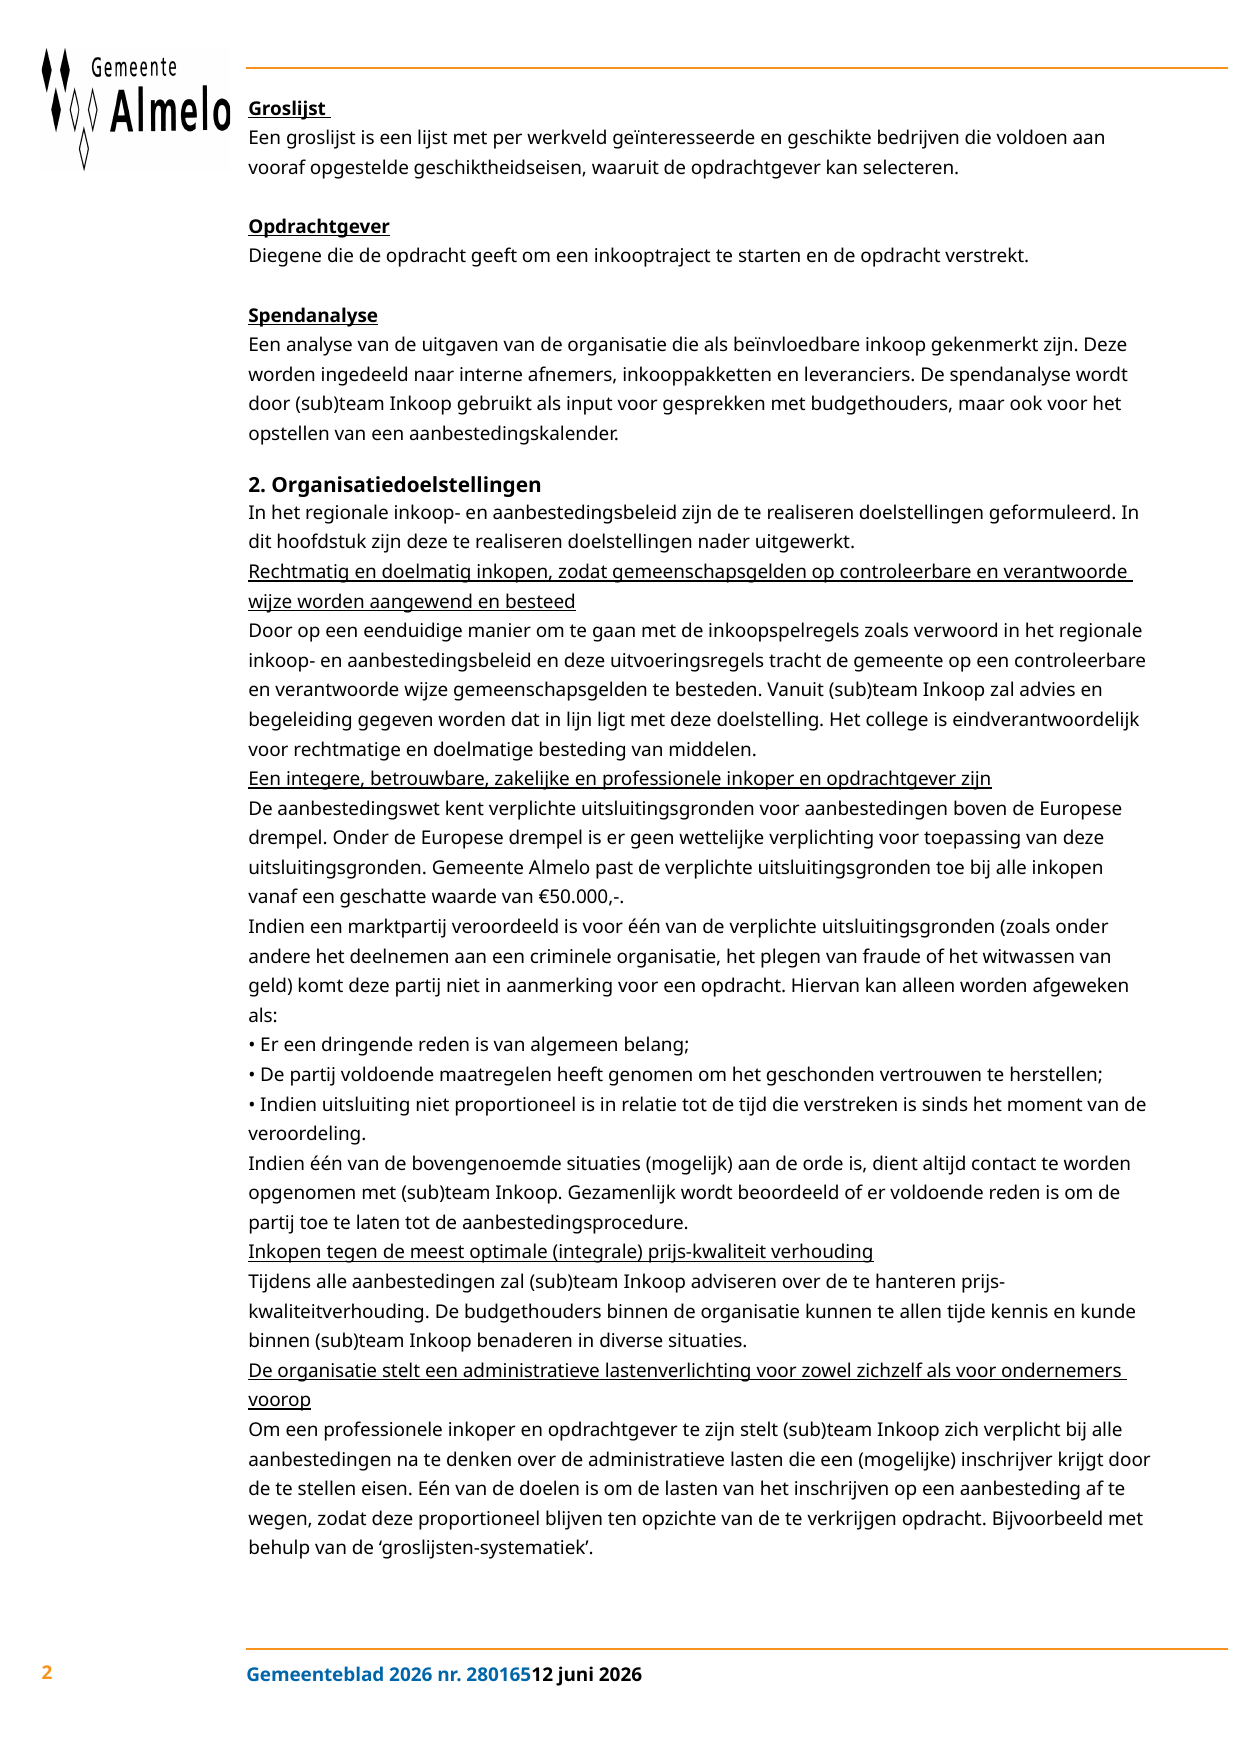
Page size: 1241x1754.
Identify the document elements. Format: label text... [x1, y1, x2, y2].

text • Indien uitsluiting niet proportioneel is in relatie tot de tijd die verstreken is sinds het moment van de veroordeling. [248, 1091, 1152, 1146]
text • Er een dringende reden is van algemeen belang; [248, 1032, 1152, 1057]
text In het regionale inkoop- en aanbestedingsbeleid zijn de te realiseren doelstellingen geformuleerd. In dit hoofdstuk zijn deze te realiseren doelstellingen nader uitgewerkt. [248, 499, 1152, 554]
text • De partij voldoende maatregelen heeft genomen om het geschonden vertrouwen te herstellen; [248, 1061, 1152, 1087]
text 2. Organisatiedoelstellingen [248, 471, 1152, 499]
text Inkopen tegen de meest optimale (integrale) prijs-kwaliteit verhouding [248, 1239, 1152, 1264]
text Indien een marktpartij veroordeeld is voor één van de verplichte uitsluitingsgronden (zoals onder andere het deelnemen aan een criminele organisatie, het plegen van fraude of het witwassen van geld) komt deze partij niet in aanmerking voor een opdracht. Hiervan kan alleen worden afgeweken als: [248, 913, 1152, 1028]
text Spendanalyse [248, 302, 1152, 328]
text Diegene die de opdracht geeft om een inkooptraject te starten en de opdracht verstrekt. [248, 243, 1152, 268]
picture [41, 47, 231, 172]
text Een integere, betrouwbare, zakelijke en professionele inkoper en opdrachtgever zijn [248, 765, 1152, 791]
text De organisatie stelt een administratieve lastenverlichting voor zowel zichzelf als voor ondernemers voorop [248, 1357, 1152, 1412]
text Een analyse van de uitgaven van de organisatie die als beïnvloedbare inkoop gekenmerkt zijn. Deze worden ingedeeld naar interne afnemers, inkooppakketten en leveranciers. De spendanalyse wordt door (sub)team Inkoop gebruikt als input voor gesprekken met budgethouders, maar ook voor het opstellen van een aanbestedingskalender. [248, 331, 1152, 446]
text Opdrachtgever [248, 213, 1152, 239]
text Door op een eenduidige manier om te gaan met de inkoopspelregels zoals verwoord in het regionale inkoop- en aanbestedingsbeleid en deze uitvoeringsregels tracht de gemeente op een controleerbare en verantwoorde wijze gemeenschapsgelden te besteden. Vanuit (sub)team Inkoop zal advies en begeleiding gegeven worden dat in lijn ligt met deze doelstelling. Het college is eindverantwoordelijk voor rechtmatige en doelmatige besteding van middelen. [248, 617, 1152, 761]
text Groslijst [248, 95, 1152, 121]
text Een groslijst is een lijst met per werkveld geïnteresseerde en geschikte bedrijven die voldoen aan vooraf opgestelde geschiktheidseisen, waaruit de opdrachtgever kan selecteren. [248, 124, 1152, 180]
text De aanbestedingswet kent verplichte uitsluitingsgronden voor aanbestedingen boven de Europese drempel. Onder de Europese drempel is er geen wettelijke verplichting voor toepassing van deze uitsluitingsgronden. Gemeente Almelo past de verplichte uitsluitingsgronden toe bij alle inkopen vanaf een geschatte waarde van €50.000,-. [248, 795, 1152, 909]
text Indien één van de bovengenoemde situaties (mogelijk) aan de orde is, dient altijd contact te worden opgenomen met (sub)team Inkoop. Gezamenlijk wordt beoordeeld of er voldoende reden is om de partij toe te laten tot de aanbestedingsprocedure. [248, 1150, 1152, 1235]
text Om een professionele inkoper en opdrachtgever te zijn stelt (sub)team Inkoop zich verplicht bij alle aanbestedingen na te denken over de administratieve lasten die een (mogelijke) inschrijver krijgt door de te stellen eisen. Eén van de doelen is om de lasten van het inschrijven op een aanbesteding af te wegen, zodat deze proportioneel blijven ten opzichte van de te verkrijgen opdracht. Bijvoorbeeld met behulp van de ‘groslijsten-systematiek’. [248, 1416, 1152, 1560]
text Tijdens alle aanbestedingen zal (sub)team Inkoop adviseren over de te hanteren prijs-kwaliteitverhouding. De budgethouders binnen de organisatie kunnen te allen tijde kennis en kunde binnen (sub)team Inkoop benaderen in diverse situaties. [248, 1268, 1152, 1353]
text Rechtmatig en doelmatig inkopen, zodat gemeenschapsgelden op controleerbare en verantwoorde wijze worden aangewend en besteed [248, 558, 1152, 613]
